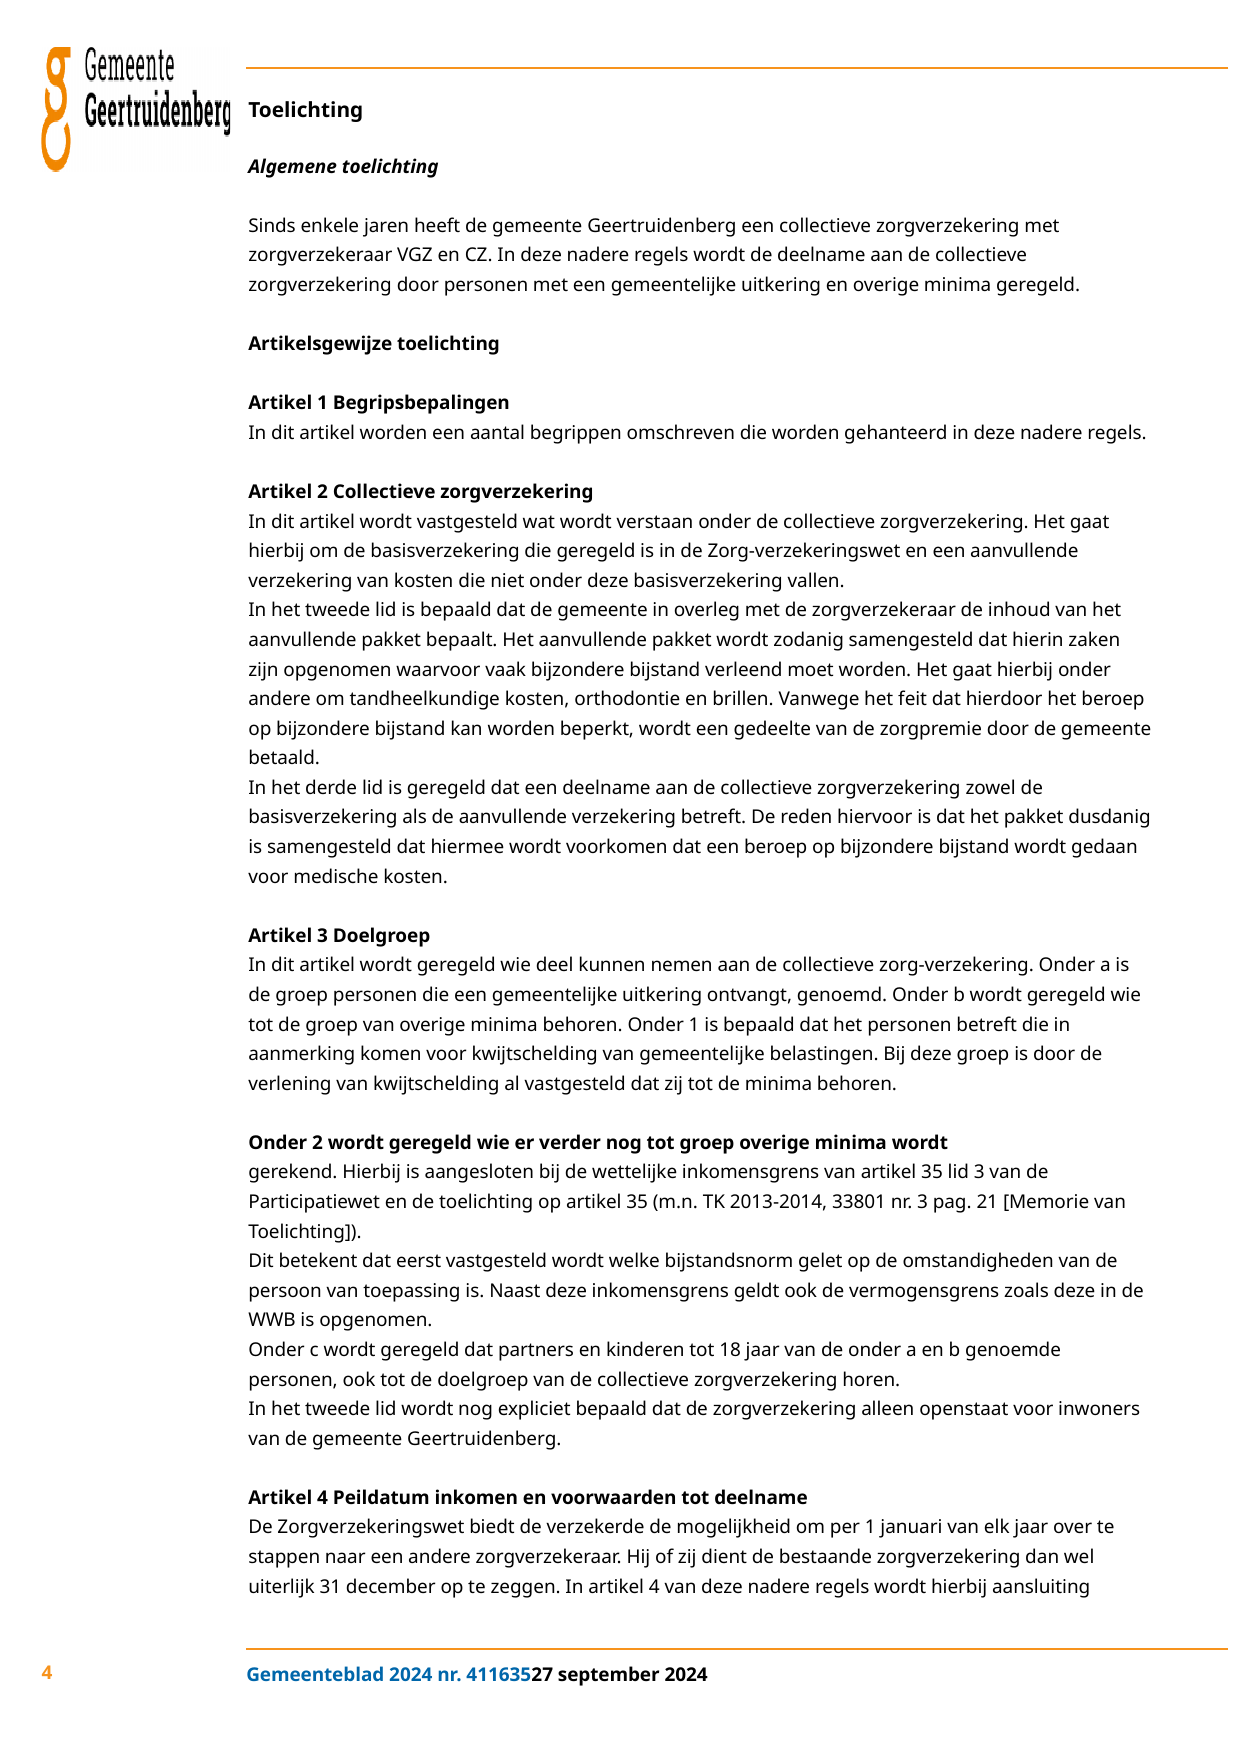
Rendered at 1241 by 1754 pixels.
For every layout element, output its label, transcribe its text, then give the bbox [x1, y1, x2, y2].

text Onder c wordt geregeld dat partners en kinderen tot 18 jaar van de onder a en b genoemde personen, ook tot de doelgroep van de collectieve zorgverzekering horen. [248, 1336, 1152, 1392]
text Artikel 3 Doelgroep [248, 922, 1152, 948]
text In het derde lid is geregeld dat een deelname aan de collectieve zorgverzekering zowel de basisverzekering als de aanvullende verzekering betreft. De reden hiervoor is dat het pakket dusdanig is samengesteld dat hiermee wordt voorkomen dat een beroep op bijzondere bijstand wordt gedaan voor medische kosten. [248, 774, 1152, 889]
text Artikel 2 Collectieve zorgverzekering [248, 478, 1152, 504]
text De Zorgverzekeringswet biedt de verzekerde de mogelijkheid om per 1 januari van elk jaar over te stappen naar een andere zorgverzekeraar. Hij of zij dient de bestaande zorgverzekering dan wel uiterlijk 31 december op te zeggen. In artikel 4 van deze nadere regels wordt hierbij aansluiting [248, 1514, 1152, 1599]
text Dit betekent dat eerst vastgesteld wordt welke bijstandsnorm gelet op de omstandigheden van de persoon van toepassing is. Naast deze inkomensgrens geldt ook de vermogensgrens zoals deze in de WWB is opgenomen. [248, 1247, 1152, 1332]
text Artikel 1 Begripsbepalingen [248, 389, 1152, 415]
picture [41, 47, 231, 172]
text Sinds enkele jaren heeft de gemeente Geertruidenberg een collectieve zorgverzekering met zorgverzekeraar VGZ en CZ. In deze nadere regels wordt de deelname aan de collectieve zorgverzekering door personen met een gemeentelijke uitkering en overige minima geregeld. [248, 212, 1152, 297]
text Onder 2 wordt geregeld wie er verder nog tot groep overige minima wordt [248, 1129, 1152, 1155]
text Toelichting [248, 95, 1152, 123]
text In dit artikel wordt vastgesteld wat wordt verstaan onder de collectieve zorgverzekering. Het gaat hierbij om de basisverzekering die geregeld is in de Zorg-verzekeringswet en een aanvullende verzekering van kosten die niet onder deze basisverzekering vallen. [248, 508, 1152, 593]
text Artikel 4 Peildatum inkomen en voorwaarden tot deelname [248, 1484, 1152, 1510]
text In het tweede lid is bepaald dat de gemeente in overleg met de zorgverzekeraar de inhoud van het aanvullende pakket bepaalt. Het aanvullende pakket wordt zodanig samengesteld dat hierin zaken zijn opgenomen waarvoor vaak bijzondere bijstand verleend moet worden. Het gaat hierbij onder andere om tandheelkundige kosten, orthodontie en brillen. Vanwege het feit dat hierdoor het beroep op bijzondere bijstand kan worden beperkt, wordt een gedeelte van de zorgpremie door de gemeente betaald. [248, 597, 1152, 770]
text In het tweede lid wordt nog expliciet bepaald dat de zorgverzekering alleen openstaat voor inwoners van de gemeente Geertruidenberg. [248, 1395, 1152, 1451]
text In dit artikel worden een aantal begrippen omschreven die worden gehanteerd in deze nadere regels. [248, 419, 1152, 445]
text gerekend. Hierbij is aangesloten bij de wettelijke inkomensgrens van artikel 35 lid 3 van de Participatiewet en de toelichting op artikel 35 (m.n. TK 2013-2014, 33801 nr. 3 pag. 21 [Memorie van Toelichting]). [248, 1159, 1152, 1244]
text In dit artikel wordt geregeld wie deel kunnen nemen aan de collectieve zorg-verzekering. Onder a is de groep personen die een gemeentelijke uitkering ontvangt, genoemd. Onder b wordt geregeld wie tot de groep van overige minima behoren. Onder 1 is bepaald dat het personen betreft die in aanmerking komen voor kwijtschelding van gemeentelijke belastingen. Bij deze groep is door de verlening van kwijtschelding al vastgesteld dat zij tot de minima behoren. [248, 952, 1152, 1096]
text Algemene toelichting [248, 153, 1152, 179]
text Artikelsgewijze toelichting [248, 330, 1152, 356]
